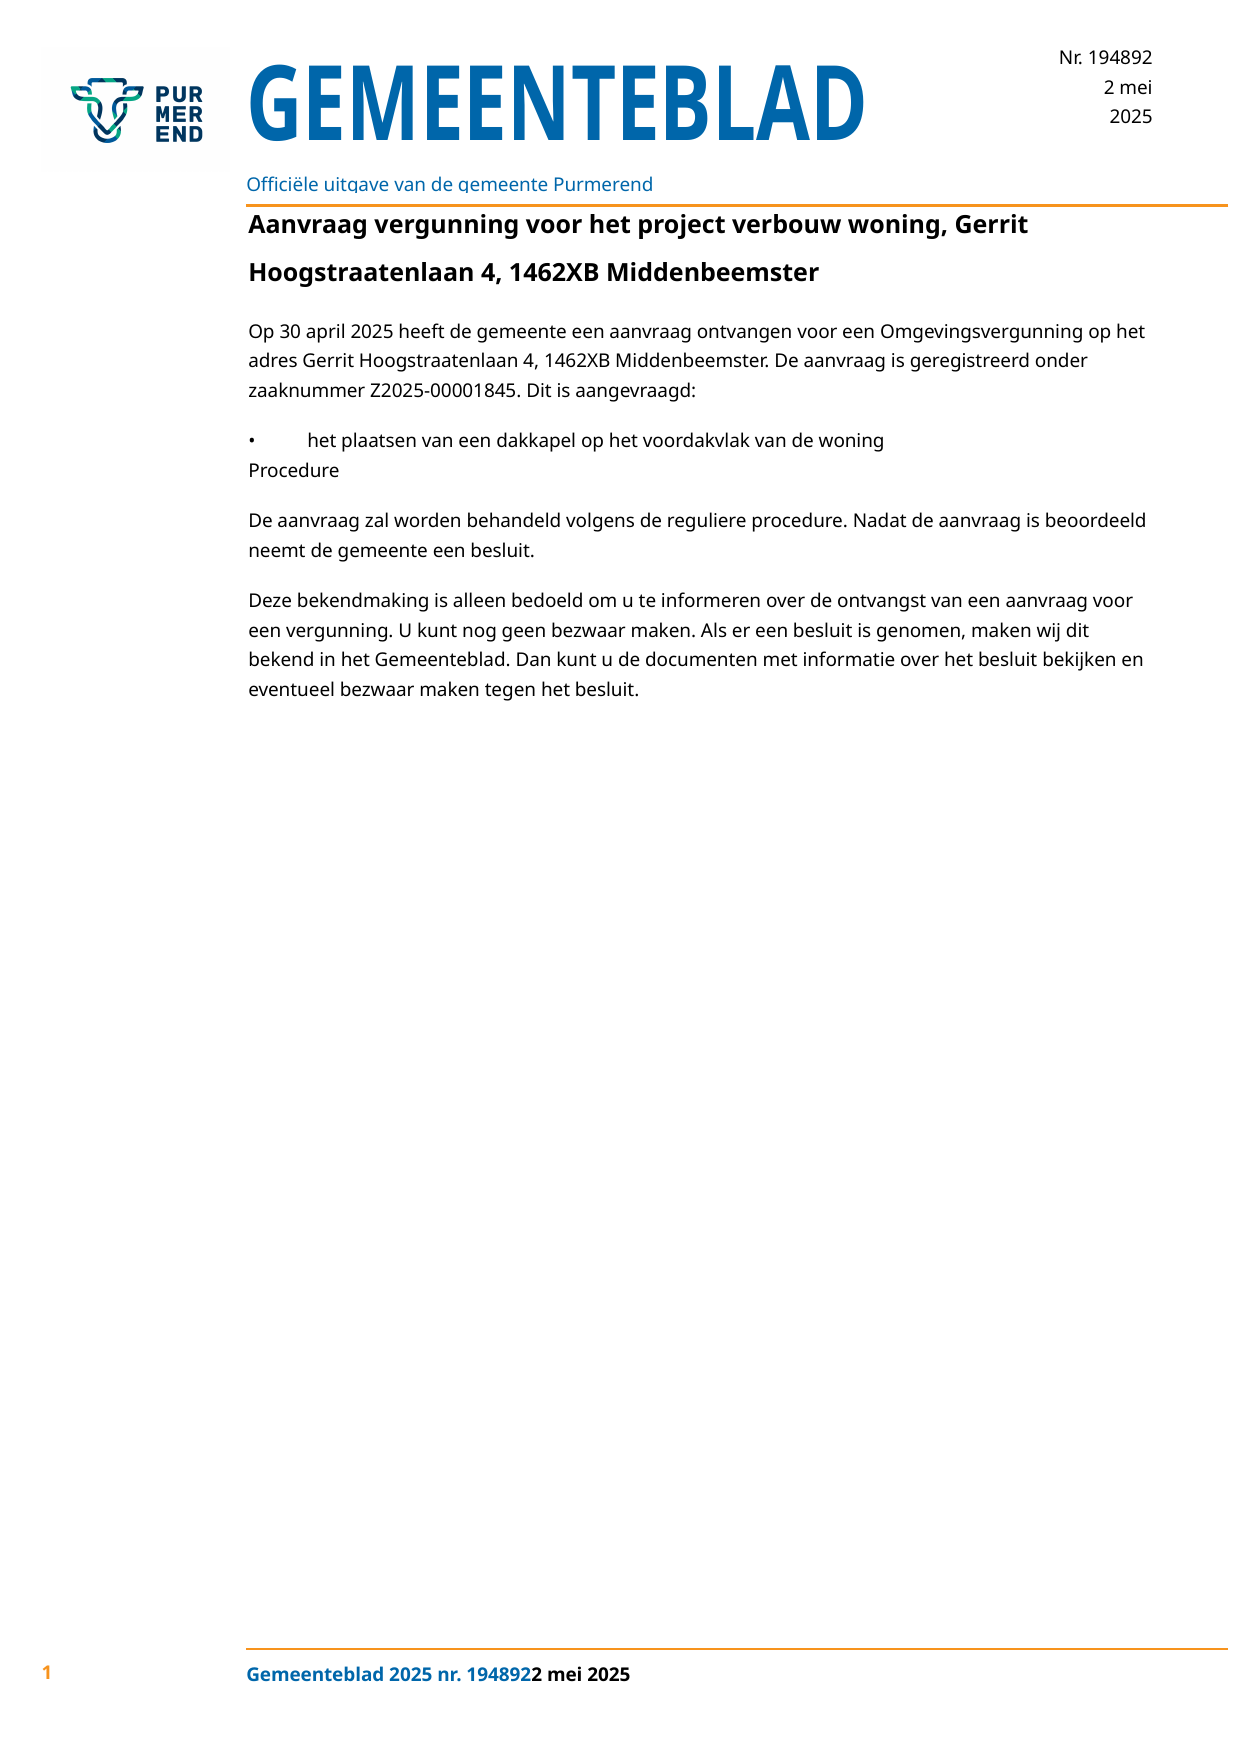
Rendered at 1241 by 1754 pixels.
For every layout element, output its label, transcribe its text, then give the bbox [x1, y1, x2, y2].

text Op 30 april 2025 heeft de gemeente een aanvraag ontvangen voor een Omgevingsvergunning op het adres Gerrit Hoogstraatenlaan 4, 1462XB Middenbeemster. De aanvraag is geregistreerd onder zaaknummer Z2025-00001845. Dit is aangevraagd: [248, 318, 1152, 403]
text Aanvraag vergunning voor het project verbouw woning, Gerrit Hoogstraatenlaan 4, 1462XB Middenbeemster [248, 207, 1152, 288]
list het plaatsen van een dakkapel op het voordakvlak van de woning [248, 427, 1152, 453]
text Deze bekendmaking is alleen bedoeld om u te informeren over de ontvangst van een aanvraag voor een vergunning. U kunt nog geen bezwaar maken. Als er een besluit is genomen, maken wij dit bekend in het Gemeenteblad. Dan kunt u de documenten met informatie over het besluit bekijken en eventueel bezwaar maken tegen het besluit. [248, 587, 1152, 702]
text Procedure [248, 457, 1152, 483]
picture [41, 47, 231, 172]
text De aanvraag zal worden behandeld volgens de reguliere procedure. Nadat de aanvraag is beoordeeld neemt de gemeente een besluit. [248, 507, 1152, 563]
